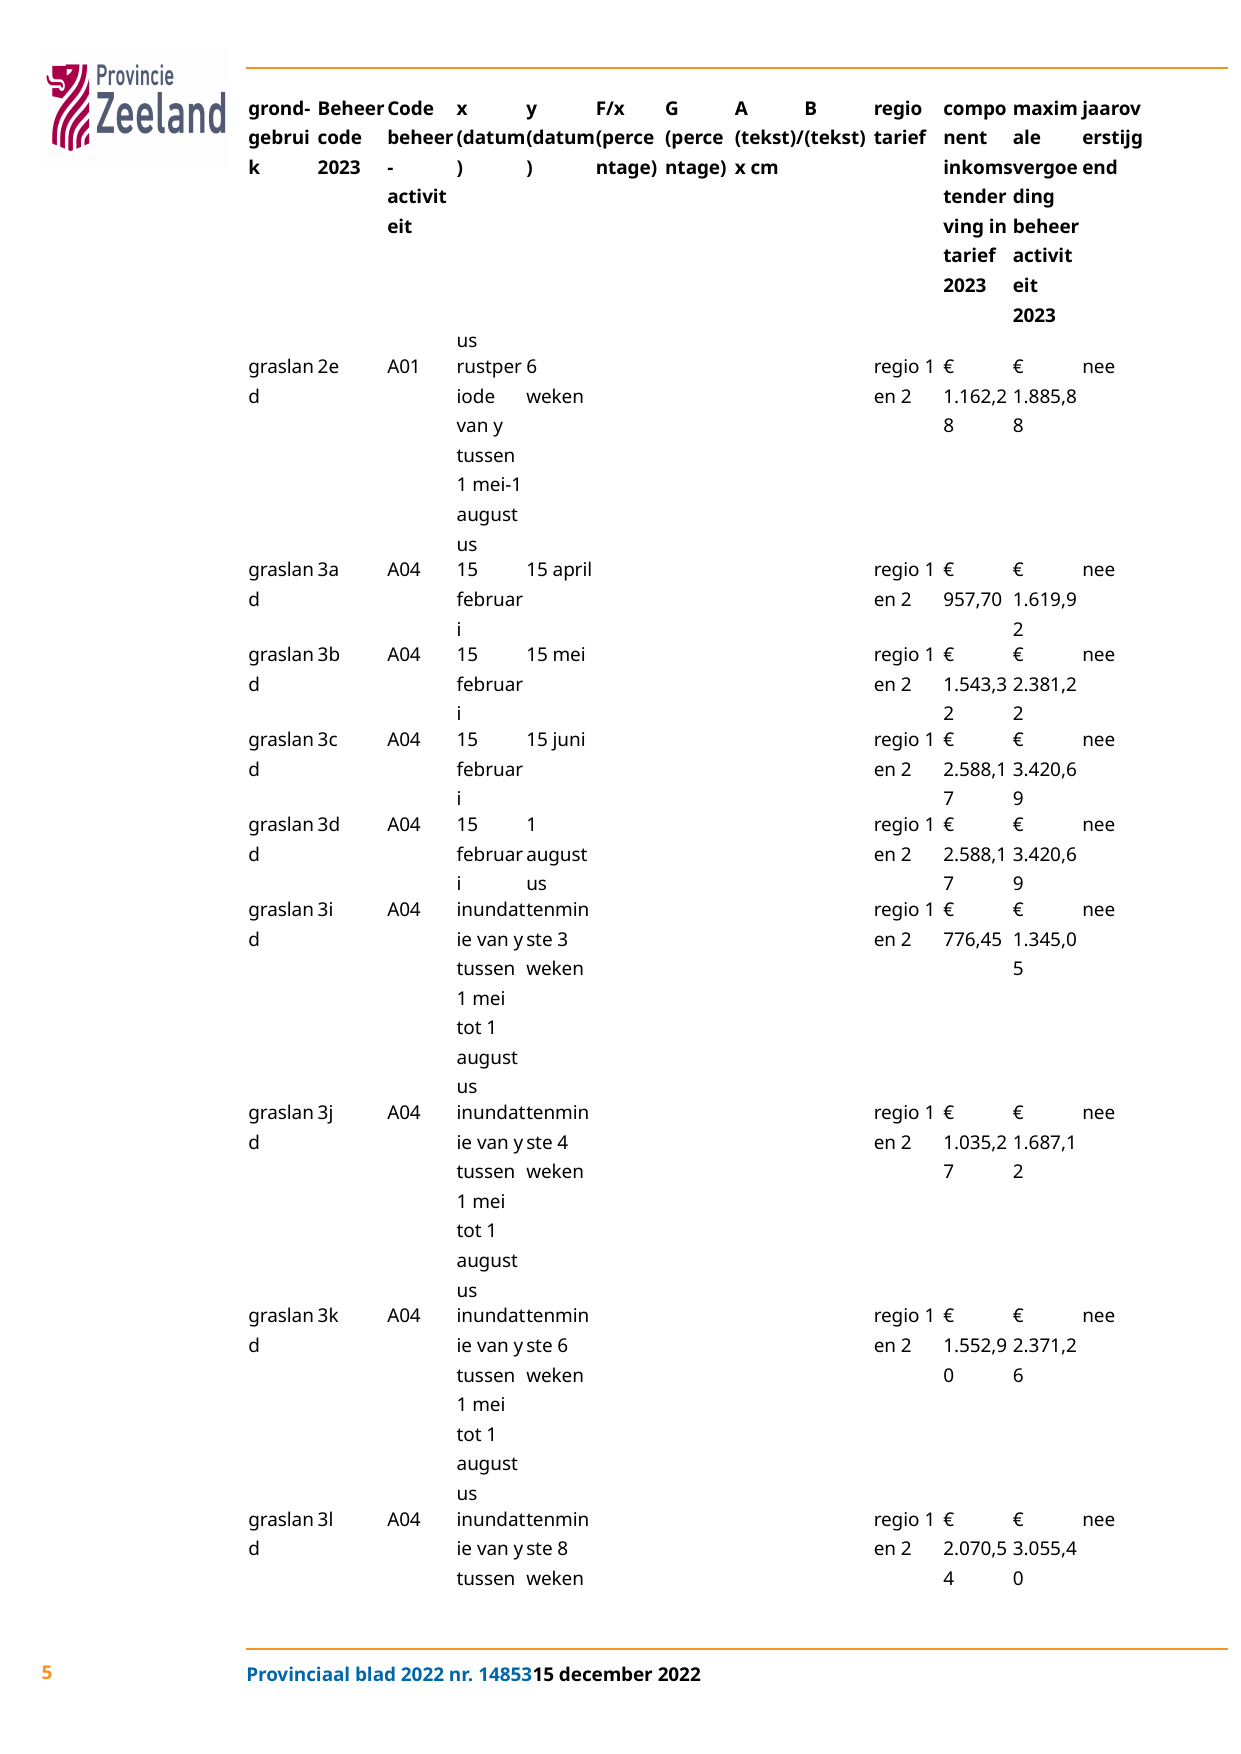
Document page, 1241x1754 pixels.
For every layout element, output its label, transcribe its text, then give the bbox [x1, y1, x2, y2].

table_cell regio 1 en 2 [874, 1303, 943, 1506]
table_cell regio 1 en 2 [874, 726, 943, 811]
table_cell grasland [248, 1506, 317, 1591]
table_cell € 957,70 [943, 557, 1013, 641]
table_cell A04 [387, 641, 456, 726]
table_cell [596, 328, 665, 353]
table_cell 15 mei [526, 641, 596, 726]
table_cell [596, 896, 665, 1099]
table_cell 3b [318, 641, 387, 726]
table_cell 3a [318, 557, 387, 641]
table_cell [596, 811, 665, 896]
table_cell [943, 328, 1013, 353]
table_cell inundatie van y tussen 1 mei tot 1 augustus [456, 1303, 526, 1506]
table_cell € 1.687,12 [1013, 1099, 1082, 1303]
table_cell [804, 557, 873, 641]
table_cell nee [1082, 811, 1152, 896]
table_cell 3k [318, 1303, 387, 1506]
table_cell A04 [387, 1099, 456, 1303]
table_cell [318, 328, 387, 353]
table_cell inundatie van y tussen 1 mei tot 1 augustus [456, 896, 526, 1099]
table_cell A04 [387, 896, 456, 1099]
table_cell [735, 328, 804, 353]
table_cell inundatie van y tussen [456, 1506, 526, 1591]
table_cell us [456, 328, 526, 353]
table_cell [874, 328, 943, 353]
table_cell [804, 353, 873, 557]
table_cell regio 1 en 2 [874, 557, 943, 641]
table_cell [665, 641, 734, 726]
table_cell grasland [248, 896, 317, 1099]
table_cell nee [1082, 726, 1152, 811]
table_cell regio 1 en 2 [874, 811, 943, 896]
table_cell [596, 1506, 665, 1591]
table_cell [804, 328, 873, 353]
table_cell grasland [248, 641, 317, 726]
table_cell [735, 641, 804, 726]
table_header component inkomstenderving in tarief 2023 [943, 95, 1013, 328]
table_cell inundatie van y tussen 1 mei tot 1 augustus [456, 1099, 526, 1303]
table_cell [665, 726, 734, 811]
table_header x (datum) [456, 95, 526, 328]
table_cell nee [1082, 896, 1152, 1099]
table_cell [804, 1506, 873, 1591]
table_cell grasland [248, 1099, 317, 1303]
table_cell regio 1 en 2 [874, 641, 943, 726]
table_cell € 3.420,69 [1013, 811, 1082, 896]
table_cell 15 april [526, 557, 596, 641]
table_header B (tekst) [804, 95, 873, 328]
table_cell [735, 1303, 804, 1506]
table_cell tenminste 4 weken [526, 1099, 596, 1303]
table_cell 15 februari [456, 641, 526, 726]
table_cell 15 februari [456, 726, 526, 811]
table_cell [665, 896, 734, 1099]
table_header Code beheer-activiteit [387, 95, 456, 328]
table_cell € 1.035,27 [943, 1099, 1013, 1303]
table_cell [735, 811, 804, 896]
table_header y (datum) [526, 95, 596, 328]
table_header jaaroverstijgend [1082, 95, 1152, 328]
table_cell 3d [318, 811, 387, 896]
table_cell [665, 328, 734, 353]
table_cell regio 1 en 2 [874, 896, 943, 1099]
table_cell nee [1082, 557, 1152, 641]
table_cell grasland [248, 557, 317, 641]
table_cell € 1.552,90 [943, 1303, 1013, 1506]
table_cell grasland [248, 1303, 317, 1506]
table_cell [804, 1303, 873, 1506]
table_cell [735, 896, 804, 1099]
table_cell [665, 1303, 734, 1506]
table_cell [387, 328, 456, 353]
table_header grond-gebruik [248, 95, 317, 328]
table_cell € 2.588,17 [943, 726, 1013, 811]
table_cell [804, 1099, 873, 1303]
table_cell € 1.345,05 [1013, 896, 1082, 1099]
table_cell € 1.543,32 [943, 641, 1013, 726]
table_header F/x (percentage) [596, 95, 665, 328]
table_cell 3i [318, 896, 387, 1099]
table_cell 15 februari [456, 811, 526, 896]
table_cell A04 [387, 811, 456, 896]
table_cell € 776,45 [943, 896, 1013, 1099]
table_cell nee [1082, 1099, 1152, 1303]
table_cell A01 [387, 353, 456, 557]
table_cell € 3.420,69 [1013, 726, 1082, 811]
table_cell 3c [318, 726, 387, 811]
table_cell 6 weken [526, 353, 596, 557]
table_cell € 3.055,40 [1013, 1506, 1082, 1591]
table_header maximale vergoeding beheeractiviteit 2023 [1013, 95, 1082, 328]
table_cell grasland [248, 353, 317, 557]
table_cell [596, 1099, 665, 1303]
table_cell [596, 726, 665, 811]
table_cell 3l [318, 1506, 387, 1591]
table_cell [1013, 328, 1082, 353]
table_cell € 1.885,88 [1013, 353, 1082, 557]
table_cell € 1.619,92 [1013, 557, 1082, 641]
table_cell nee [1082, 641, 1152, 726]
table_header G (percentage) [665, 95, 734, 328]
table_cell € 2.588,17 [943, 811, 1013, 896]
table_cell [735, 353, 804, 557]
table_cell [735, 557, 804, 641]
table_cell nee [1082, 1303, 1152, 1506]
table_cell [248, 328, 317, 353]
table_cell [665, 1506, 734, 1591]
table_cell [735, 1506, 804, 1591]
table_cell A04 [387, 557, 456, 641]
table_cell [526, 328, 596, 353]
table_cell 15 juni [526, 726, 596, 811]
table_cell [804, 641, 873, 726]
table_cell nee [1082, 1506, 1152, 1591]
table_cell tenminste 6 weken [526, 1303, 596, 1506]
table_cell A04 [387, 726, 456, 811]
table_cell 1 augustus [526, 811, 596, 896]
table_cell [665, 811, 734, 896]
table_cell rustperiode van y tussen 1 mei-1 augustus [456, 353, 526, 557]
table_cell € 2.381,22 [1013, 641, 1082, 726]
table_cell nee [1082, 353, 1152, 557]
table_cell tenminste 8 weken [526, 1506, 596, 1591]
table_cell [596, 557, 665, 641]
table_cell [596, 1303, 665, 1506]
table_cell [665, 1099, 734, 1303]
table_cell [804, 811, 873, 896]
table_cell regio 1 en 2 [874, 1506, 943, 1591]
table_cell [596, 353, 665, 557]
table_cell € 2.070,54 [943, 1506, 1013, 1591]
table_cell € 2.371,26 [1013, 1303, 1082, 1506]
table_cell grasland [248, 811, 317, 896]
table_cell regio 1 en 2 [874, 1099, 943, 1303]
table_cell A04 [387, 1506, 456, 1591]
table_cell [665, 353, 734, 557]
table_cell tenminste 3 weken [526, 896, 596, 1099]
table_cell 3j [318, 1099, 387, 1303]
table_cell A04 [387, 1303, 456, 1506]
table_cell regio 1 en 2 [874, 353, 943, 557]
table_cell [735, 726, 804, 811]
table_cell grasland [248, 726, 317, 811]
table_cell [665, 557, 734, 641]
table_cell [735, 1099, 804, 1303]
table_cell 2e [318, 353, 387, 557]
table_cell [1082, 328, 1152, 353]
table_header A (tekst)/ x cm [735, 95, 804, 328]
table_cell [804, 896, 873, 1099]
table_cell [804, 726, 873, 811]
table_cell € 1.162,28 [943, 353, 1013, 557]
picture [41, 47, 231, 172]
table_cell 15 februari [456, 557, 526, 641]
table_header Beheer code 2023 [318, 95, 387, 328]
table_header regio tarief [874, 95, 943, 328]
table_cell [596, 641, 665, 726]
